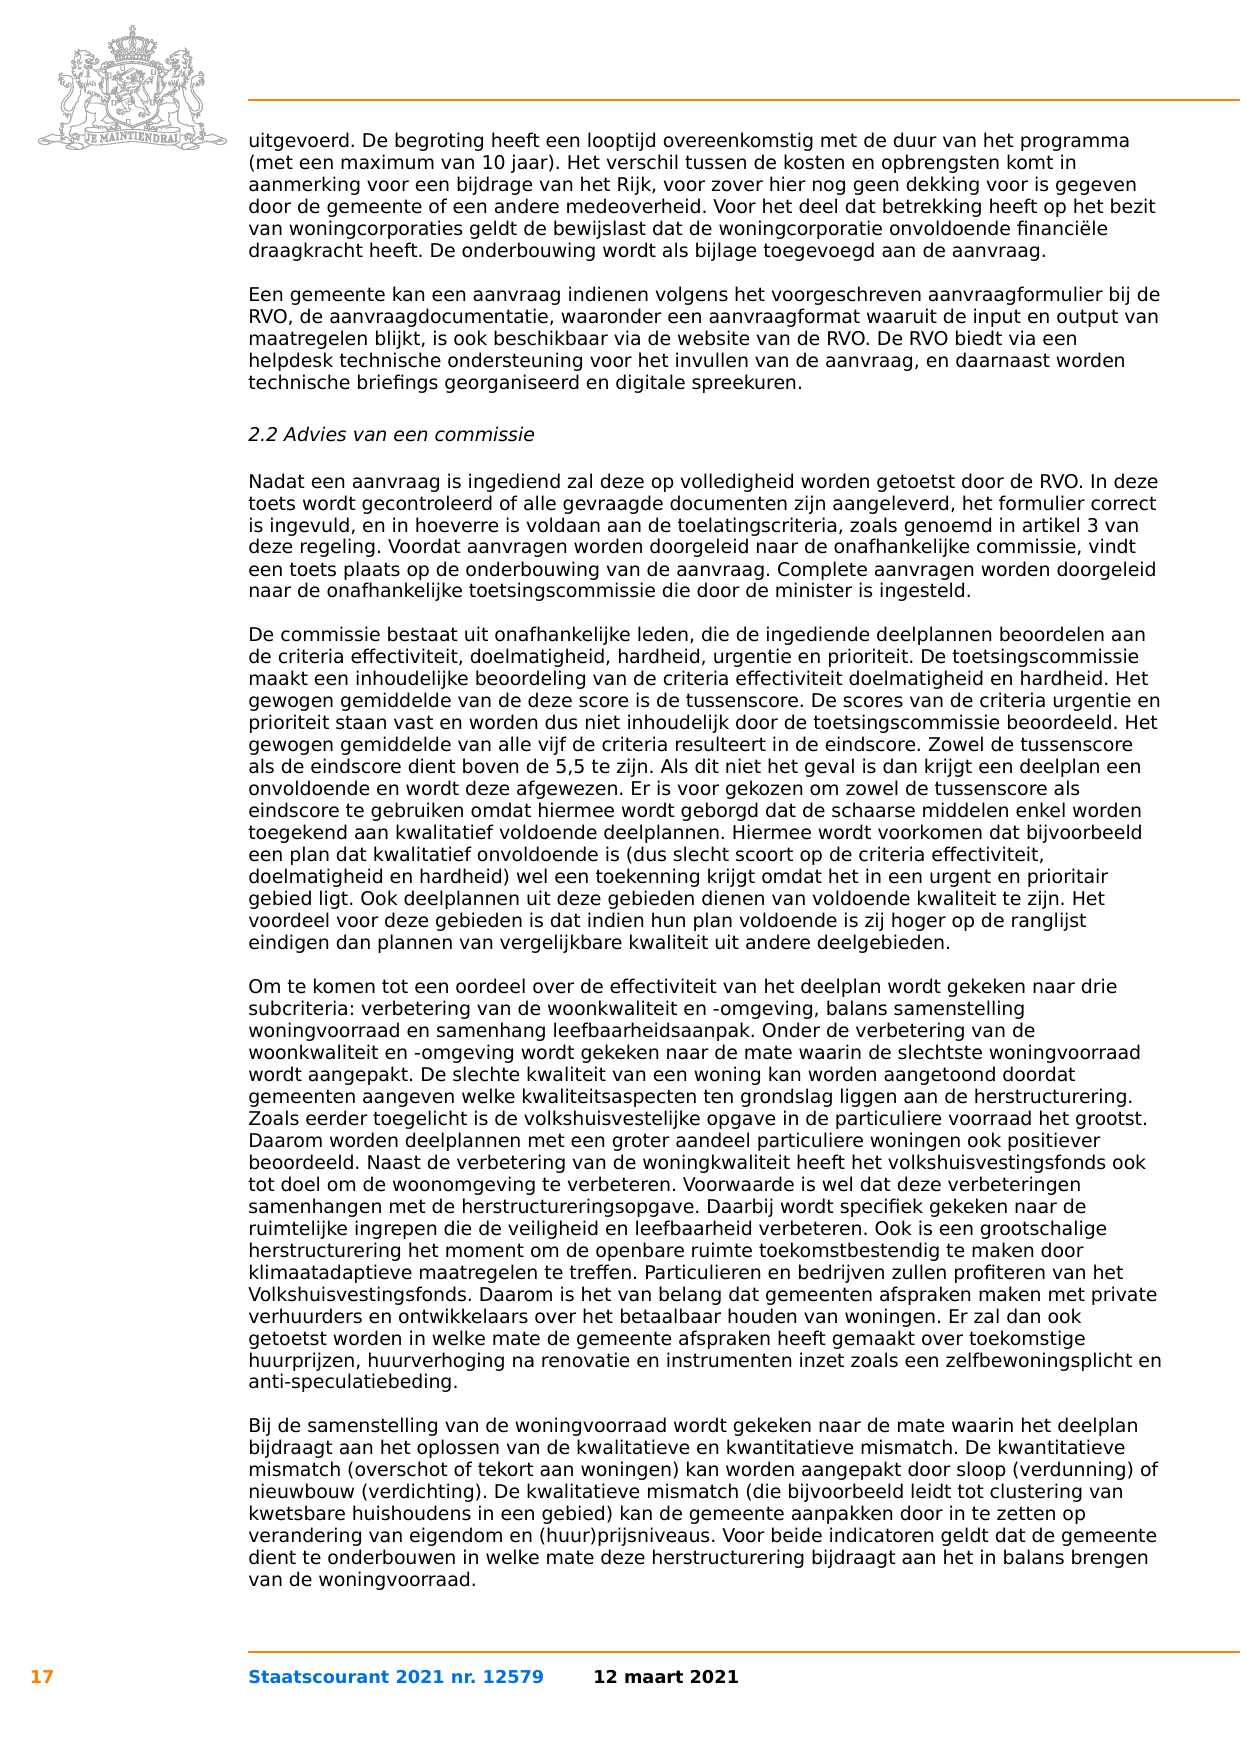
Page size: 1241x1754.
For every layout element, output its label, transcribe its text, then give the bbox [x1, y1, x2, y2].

text Een gemeente kan een aanvraag indienen volgens het voorgeschreven aanvraagformulier bij de RVO, de aanvraagdocumentatie, waaronder een aanvraagformat waaruit de input en output van maatregelen blijkt, is ook beschikbaar via de website van de RVO. De RVO biedt via een helpdesk technische ondersteuning voor het invullen van de aanvraag, en daarnaast worden technische briefings georganiseerd en digitale spreekuren. [248, 284, 1163, 393]
text Nadat een aanvraag is ingediend zal deze op volledigheid worden getoetst door de RVO. In deze toets wordt gecontroleerd of alle gevraagde documenten zijn aangeleverd, het formulier correct is ingevuld, en in hoeverre is voldaan aan de toelatingscriteria, zoals genoemd in artikel 3 van deze regeling. Voordat aanvragen worden doorgeleid naar de onafhankelijke commissie, vindt een toets plaats op de onderbouwing van de aanvraag. Complete aanvragen worden doorgeleid naar de onafhankelijke toetsingscommissie die door de minister is ingesteld. [248, 471, 1163, 602]
picture [38, 25, 227, 150]
text Bij de samenstelling van de woningvoorraad wordt gekeken naar de mate waarin het deelplan bijdraagt aan het oplossen van de kwalitatieve en kwantitatieve mismatch. De kwantitatieve mismatch (overschot of tekort aan woningen) kan worden aangepakt door sloop (verdunning) of nieuwbouw (verdichting). De kwalitatieve mismatch (die bijvoorbeeld leidt tot clustering van kwetsbare huishoudens in een gebied) kan de gemeente aanpakken door in te zetten op verandering van eigendom en (huur)prijsniveaus. Voor beide indicatoren geldt dat de gemeente dient te onderbouwen in welke mate deze herstructurering bijdraagt aan het in balans brengen van de woningvoorraad. [248, 1415, 1163, 1591]
text De commissie bestaat uit onafhankelijke leden, die de ingediende deelplannen beoordelen aan de criteria effectiviteit, doelmatigheid, hardheid, urgentie en prioriteit. De toetsingscommissie maakt een inhoudelijke beoordeling van de criteria effectiviteit doelmatigheid en hardheid. Het gewogen gemiddelde van de deze score is de tussenscore. De scores van de criteria urgentie en prioriteit staan vast en worden dus niet inhoudelijk door de toetsingscommissie beoordeeld. Het gewogen gemiddelde van alle vijf de criteria resulteert in de eindscore. Zowel de tussenscore als de eindscore dient boven de 5,5 te zijn. Als dit niet het geval is dan krijgt een deelplan een onvoldoende en wordt deze afgewezen. Er is voor gekozen om zowel de tussenscore als eindscore te gebruiken omdat hiermee wordt geborgd dat de schaarse middelen enkel worden toegekend aan kwalitatief voldoende deelplannen. Hiermee wordt voorkomen dat bijvoorbeeld een plan dat kwalitatief onvoldoende is (dus slecht scoort op de criteria effectiviteit, doelmatigheid en hardheid) wel een toekenning krijgt omdat het in een urgent en prioritair gebied ligt. Ook deelplannen uit deze gebieden dienen van voldoende kwaliteit te zijn. Het voordeel voor deze gebieden is dat indien hun plan voldoende is zij hoger op de ranglijst eindigen dan plannen van vergelijkbare kwaliteit uit andere deelgebieden. [248, 624, 1163, 954]
text Om te komen tot een oordeel over de effectiviteit van het deelplan wordt gekeken naar drie subcriteria: verbetering van de woonkwaliteit en -omgeving, balans samenstelling woningvoorraad en samenhang leefbaarheidsaanpak. Onder de verbetering van de woonkwaliteit en -omgeving wordt gekeken naar de mate waarin de slechtste woningvoorraad wordt aangepakt. De slechte kwaliteit van een woning kan worden aangetoond doordat gemeenten aangeven welke kwaliteitsaspecten ten grondslag liggen aan de herstructurering. Zoals eerder toegelicht is de volkshuisvestelijke opgave in de particuliere voorraad het grootst. Daarom worden deelplannen met een groter aandeel particuliere woningen ook positiever beoordeeld. Naast de verbetering van de woningkwaliteit heeft het volkshuisvestingsfonds ook tot doel om de woonomgeving te verbeteren. Voorwaarde is wel dat deze verbeteringen samenhangen met de herstructureringsopgave. Daarbij wordt specifiek gekeken naar de ruimtelijke ingrepen die de veiligheid en leefbaarheid verbeteren. Ook is een grootschalige herstructurering het moment om de openbare ruimte toekomstbestendig te maken door klimaatadaptieve maatregelen te treffen. Particulieren en bedrijven zullen profiteren van het Volkshuisvestingsfonds. Daarom is het van belang dat gemeenten afspraken maken met private verhuurders en ontwikkelaars over het betaalbaar houden van woningen. Er zal dan ook getoetst worden in welke mate de gemeente afspraken heeft gemaakt over toekomstige huurprijzen, huurverhoging na renovatie en instrumenten inzet zoals een zelfbewoningsplicht en anti-speculatiebeding. [248, 976, 1163, 1393]
text uitgevoerd. De begroting heeft een looptijd overeenkomstig met de duur van het programma (met een maximum van 10 jaar). Het verschil tussen de kosten en opbrengsten komt in aanmerking voor een bijdrage van het Rijk, voor zover hier nog geen dekking voor is gegeven door de gemeente of een andere medeoverheid. Voor het deel dat betrekking heeft op het bezit van woningcorporaties geldt de bewijslast dat de woningcorporatie onvoldoende financiële draagkracht heeft. De onderbouwing wordt als bijlage toegevoegd aan de aanvraag. [248, 130, 1163, 262]
subtitle 2.2 Advies van een commissie [248, 423, 1163, 446]
